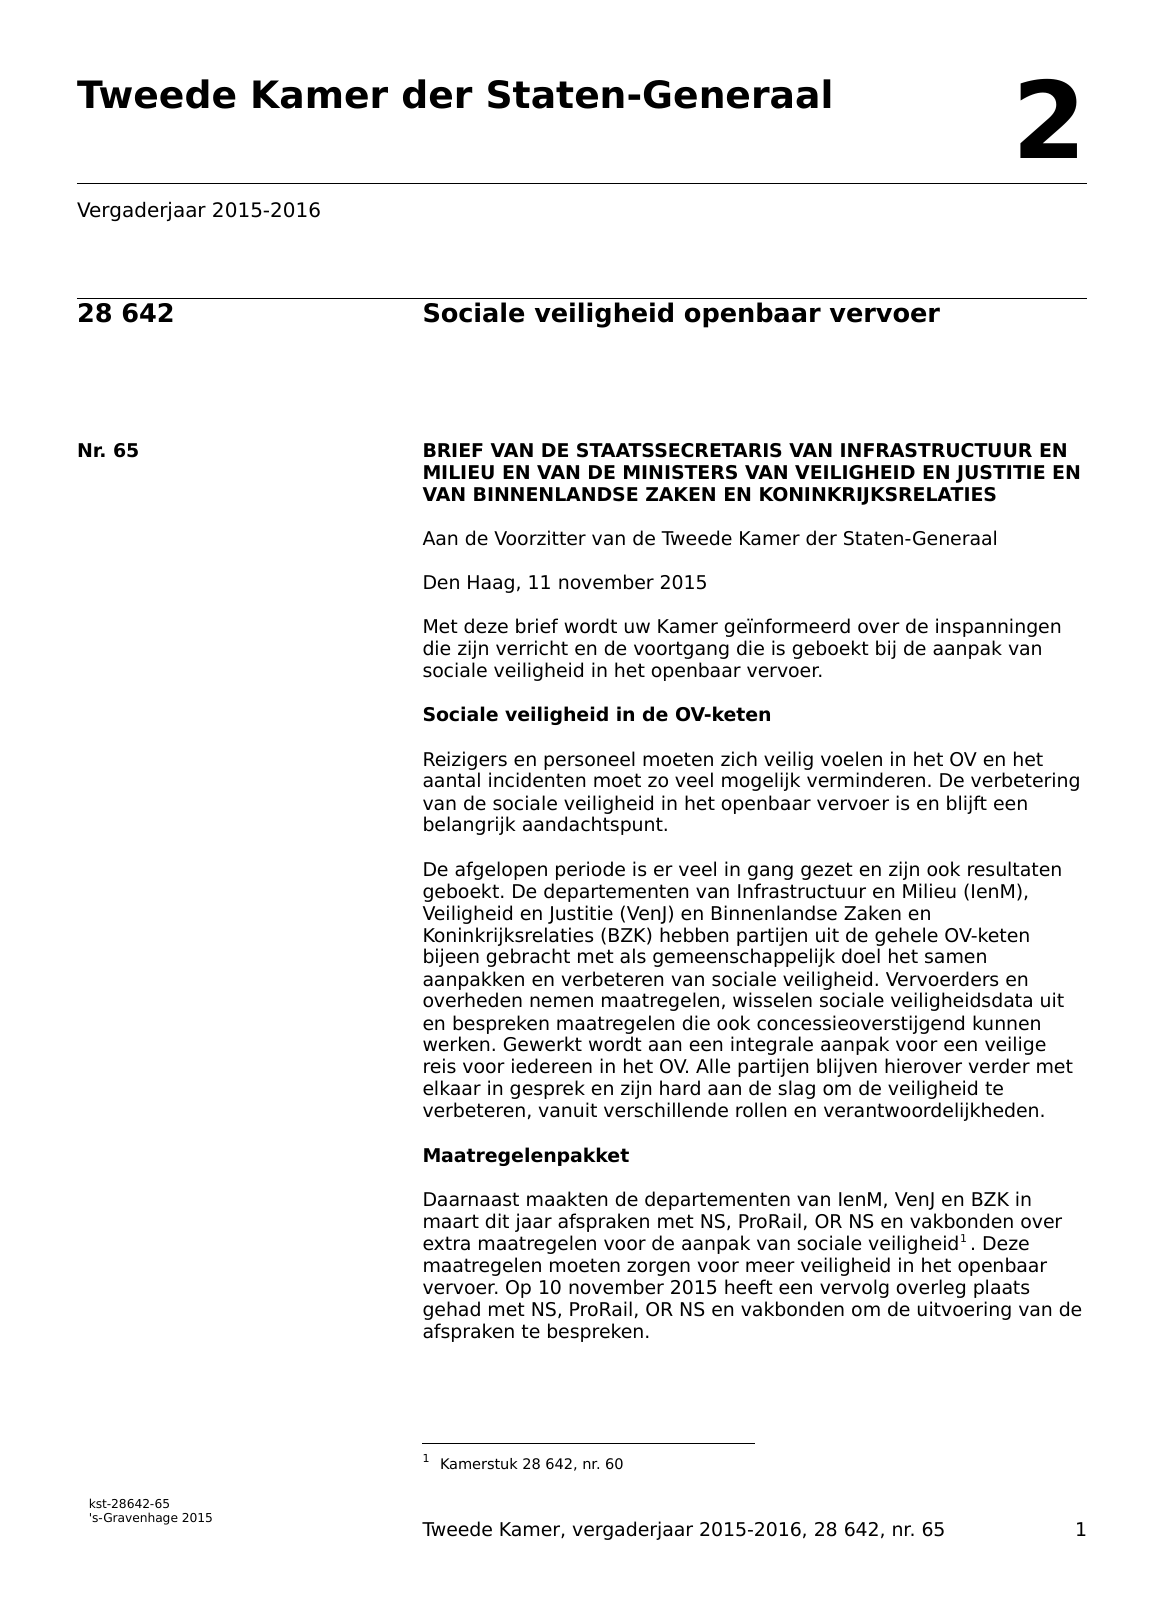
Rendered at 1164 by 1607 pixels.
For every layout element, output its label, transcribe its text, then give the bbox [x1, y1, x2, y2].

text kst-28642-65 [88, 1497, 323, 1511]
table_header 2 [886, 59, 1087, 183]
text 's-Gravenhage 2015 [88, 1511, 323, 1525]
subtitle Nr. 65 BRIEF VAN DE STAATSSECRETARIS VAN INFRASTRUCTUUR EN MILIEU EN VAN DE MINISTERS VAN VEILIGHEID EN JUSTITIE EN VAN BINNENLANDSE ZAKEN EN KONINKRIJKSRELATIES [77, 440, 1087, 506]
text Aan de Voorzitter van de Tweede Kamer der Staten-Generaal [422, 528, 1087, 550]
subtitle Sociale veiligheid in de OV-keten [422, 704, 1087, 726]
text Met deze brief wordt uw Kamer geïnformeerd over de inspanningen die zijn verricht en de voortgang die is geboekt bij de aanpak van sociale veiligheid in het openbaar vervoer. [422, 616, 1087, 682]
table_header Tweede Kamer der Staten-Generaal [77, 59, 886, 183]
text De afgelopen periode is er veel in gang gezet en zijn ook resultaten geboekt. De departementen van Infrastructuur en Milieu (IenM), Veiligheid en Justitie (VenJ) en Binnenlandse Zaken en Koninkrijksrelaties (BZK) hebben partijen uit de gehele OV-keten bijeen gebracht met als gemeenschappelijk doel het samen aanpakken en verbeteren van sociale veiligheid. Vervoerders en overheden nemen maatregelen, wisselen sociale veiligheidsdata uit en bespreken maatregelen die ook concessieoverstijgend kunnen werken. Gewerkt wordt aan een integrale aanpak voor een veilige reis voor iedereen in het OV. Alle partijen blijven hierover verder met elkaar in gesprek en zijn hard aan de slag om de veiligheid te verbeteren, vanuit verschillende rollen en verantwoordelijkheden. [422, 858, 1087, 1122]
subtitle Maatregelenpakket [422, 1144, 1087, 1166]
table_cell Vergaderjaar 2015-2016 [77, 184, 1087, 298]
text Reizigers en personeel moeten zich veilig voelen in het OV en het aantal incidenten moet zo veel mogelijk verminderen. De verbetering van de sociale veiligheid in het openbaar vervoer is en blijft een belangrijk aandachtspunt. [422, 748, 1087, 836]
text Den Haag, 11 november 2015 [422, 572, 1087, 594]
text Kamerstuk 28 642, nr. 60 [422, 1452, 1087, 1474]
subtitle 28 642 Sociale veiligheid openbaar vervoer [77, 299, 1087, 329]
text Daarnaast maakten de departementen van IenM, VenJ en BZK in maart dit jaar afspraken met NS, ProRail, OR NS en vakbonden over extra maatregelen voor de aanpak van sociale veiligheid. Deze maatregelen moeten zorgen voor meer veiligheid in het openbaar vervoer. Op 10 november 2015 heeft een vervolg overleg plaats gehad met NS, ProRail, OR NS en vakbonden om de uitvoering van de afspraken te bespreken. [422, 1189, 1087, 1342]
